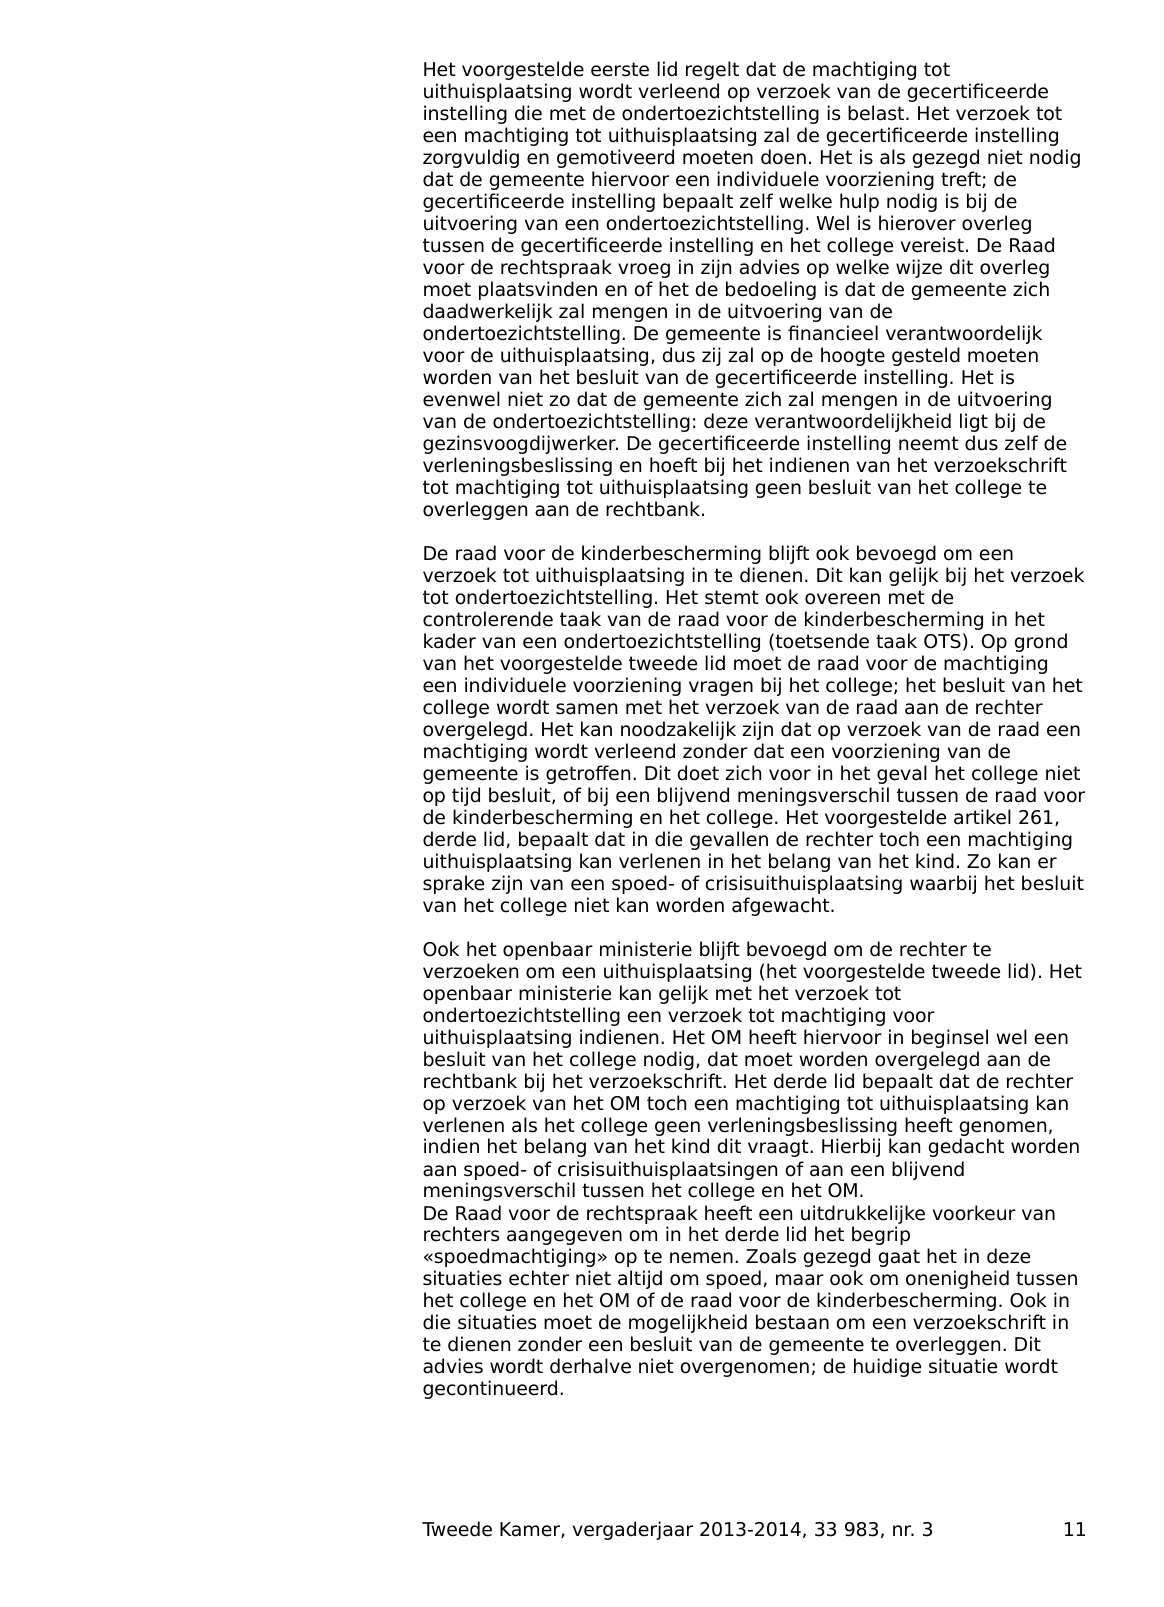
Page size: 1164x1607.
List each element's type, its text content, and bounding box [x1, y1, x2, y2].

text De Raad voor de rechtspraak heeft een uitdrukkelijke voorkeur van rechters aangegeven om in het derde lid het begrip «spoedmachtiging» op te nemen. Zoals gezegd gaat het in deze situaties echter niet altijd om spoed, maar ook om onenigheid tussen het college en het OM of de raad voor de kinderbescherming. Ook in die situaties moet de mogelijkheid bestaan om een verzoekschrift in te dienen zonder een besluit van de gemeente te overleggen. Dit advies wordt derhalve niet overgenomen; de huidige situatie wordt gecontinueerd. [422, 1202, 1087, 1400]
text De raad voor de kinderbescherming blijft ook bevoegd om een verzoek tot uithuisplaatsing in te dienen. Dit kan gelijk bij het verzoek tot ondertoezichtstelling. Het stemt ook overeen met de controlerende taak van de raad voor de kinderbescherming in het kader van een ondertoezichtstelling (toetsende taak OTS). Op grond van het voorgestelde tweede lid moet de raad voor de machtiging een individuele voorziening vragen bij het college; het besluit van het college wordt samen met het verzoek van de raad aan de rechter overgelegd. Het kan noodzakelijk zijn dat op verzoek van de raad een machtiging wordt verleend zonder dat een voorziening van de gemeente is getroffen. Dit doet zich voor in het geval het college niet op tijd besluit, of bij een blijvend meningsverschil tussen de raad voor de kinderbescherming en het college. Het voorgestelde artikel 261, derde lid, bepaalt dat in die gevallen de rechter toch een machtiging uithuisplaatsing kan verlenen in het belang van het kind. Zo kan er sprake zijn van een spoed- of crisisuithuisplaatsing waarbij het besluit van het college niet kan worden afgewacht. [422, 543, 1087, 916]
text Het voorgestelde eerste lid regelt dat de machtiging tot uithuisplaatsing wordt verleend op verzoek van de gecertificeerde instelling die met de ondertoezichtstelling is belast. Het verzoek tot een machtiging tot uithuisplaatsing zal de gecertificeerde instelling zorgvuldig en gemotiveerd moeten doen. Het is als gezegd niet nodig dat de gemeente hiervoor een individuele voorziening treft; de gecertificeerde instelling bepaalt zelf welke hulp nodig is bij de uitvoering van een ondertoezichtstelling. Wel is hierover overleg tussen de gecertificeerde instelling en het college vereist. De Raad voor de rechtspraak vroeg in zijn advies op welke wijze dit overleg moet plaatsvinden en of het de bedoeling is dat de gemeente zich daadwerkelijk zal mengen in de uitvoering van de ondertoezichtstelling. De gemeente is financieel verantwoordelijk voor de uithuisplaatsing, dus zij zal op de hoogte gesteld moeten worden van het besluit van de gecertificeerde instelling. Het is evenwel niet zo dat de gemeente zich zal mengen in de uitvoering van de ondertoezichtstelling: deze verantwoordelijkheid ligt bij de gezinsvoogdijwerker. De gecertificeerde instelling neemt dus zelf de verleningsbeslissing en hoeft bij het indienen van het verzoekschrift tot machtiging tot uithuisplaatsing geen besluit van het college te overleggen aan de rechtbank. [422, 59, 1087, 521]
text Ook het openbaar ministerie blijft bevoegd om de rechter te verzoeken om een uithuisplaatsing (het voorgestelde tweede lid). Het openbaar ministerie kan gelijk met het verzoek tot ondertoezichtstelling een verzoek tot machtiging voor uithuisplaatsing indienen. Het OM heeft hiervoor in beginsel wel een besluit van het college nodig, dat moet worden overgelegd aan de rechtbank bij het verzoekschrift. Het derde lid bepaalt dat de rechter op verzoek van het OM toch een machtiging tot uithuisplaatsing kan verlenen als het college geen verleningsbeslissing heeft genomen, indien het belang van het kind dit vraagt. Hierbij kan gedacht worden aan spoed- of crisisuithuisplaatsingen of aan een blijvend meningsverschil tussen het college en het OM. [422, 939, 1087, 1202]
